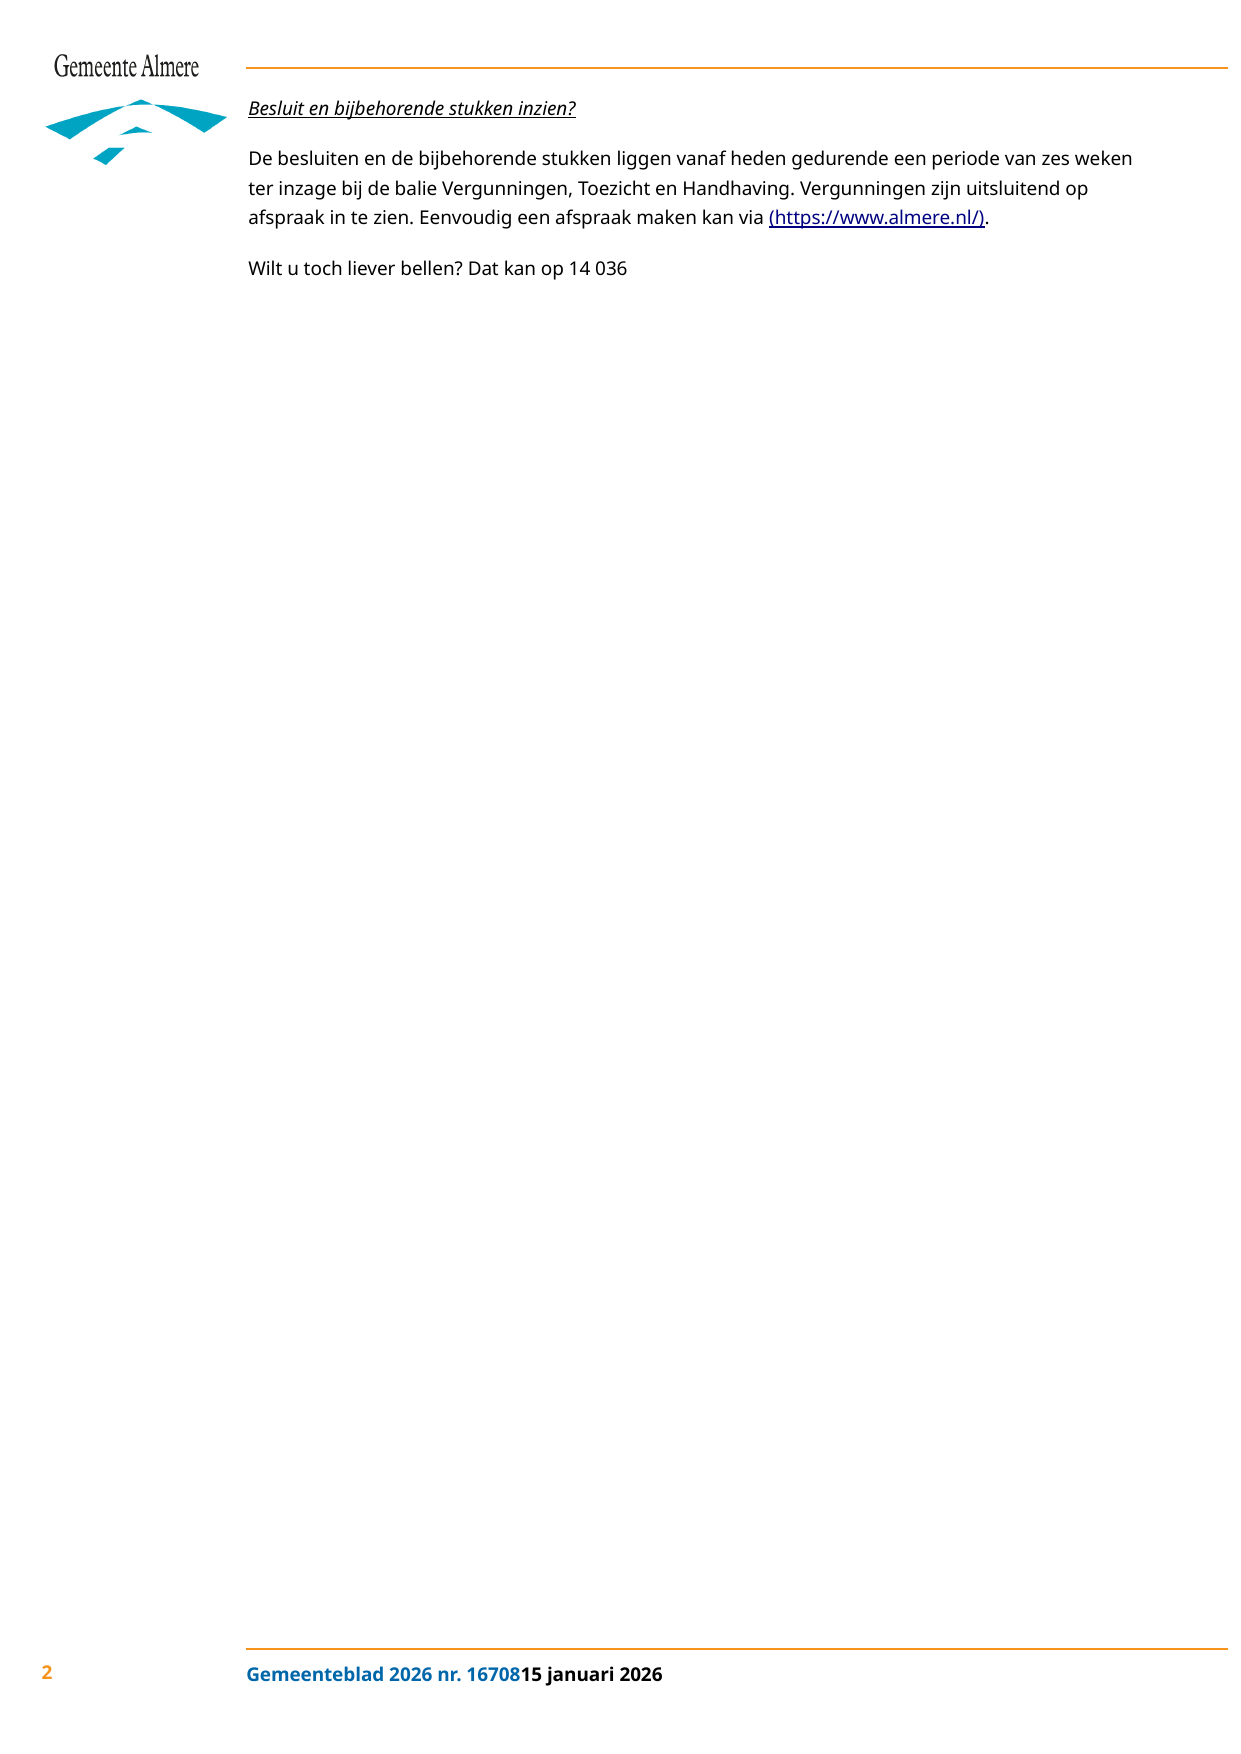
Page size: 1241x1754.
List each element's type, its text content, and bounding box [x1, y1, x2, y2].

text Besluit en bijbehorende stukken inzien? [248, 95, 1152, 121]
text Wilt u toch liever bellen? Dat kan op 14 036 [248, 255, 1152, 281]
picture [41, 47, 231, 172]
text De besluiten en de bijbehorende stukken liggen vanaf heden gedurende een periode van zes weken ter inzage bij de balie Vergunningen, Toezicht en Handhaving. Vergunningen zijn uitsluitend op afspraak in te zien. Eenvoudig een afspraak maken kan via (https://www.almere.nl/). [248, 145, 1152, 230]
